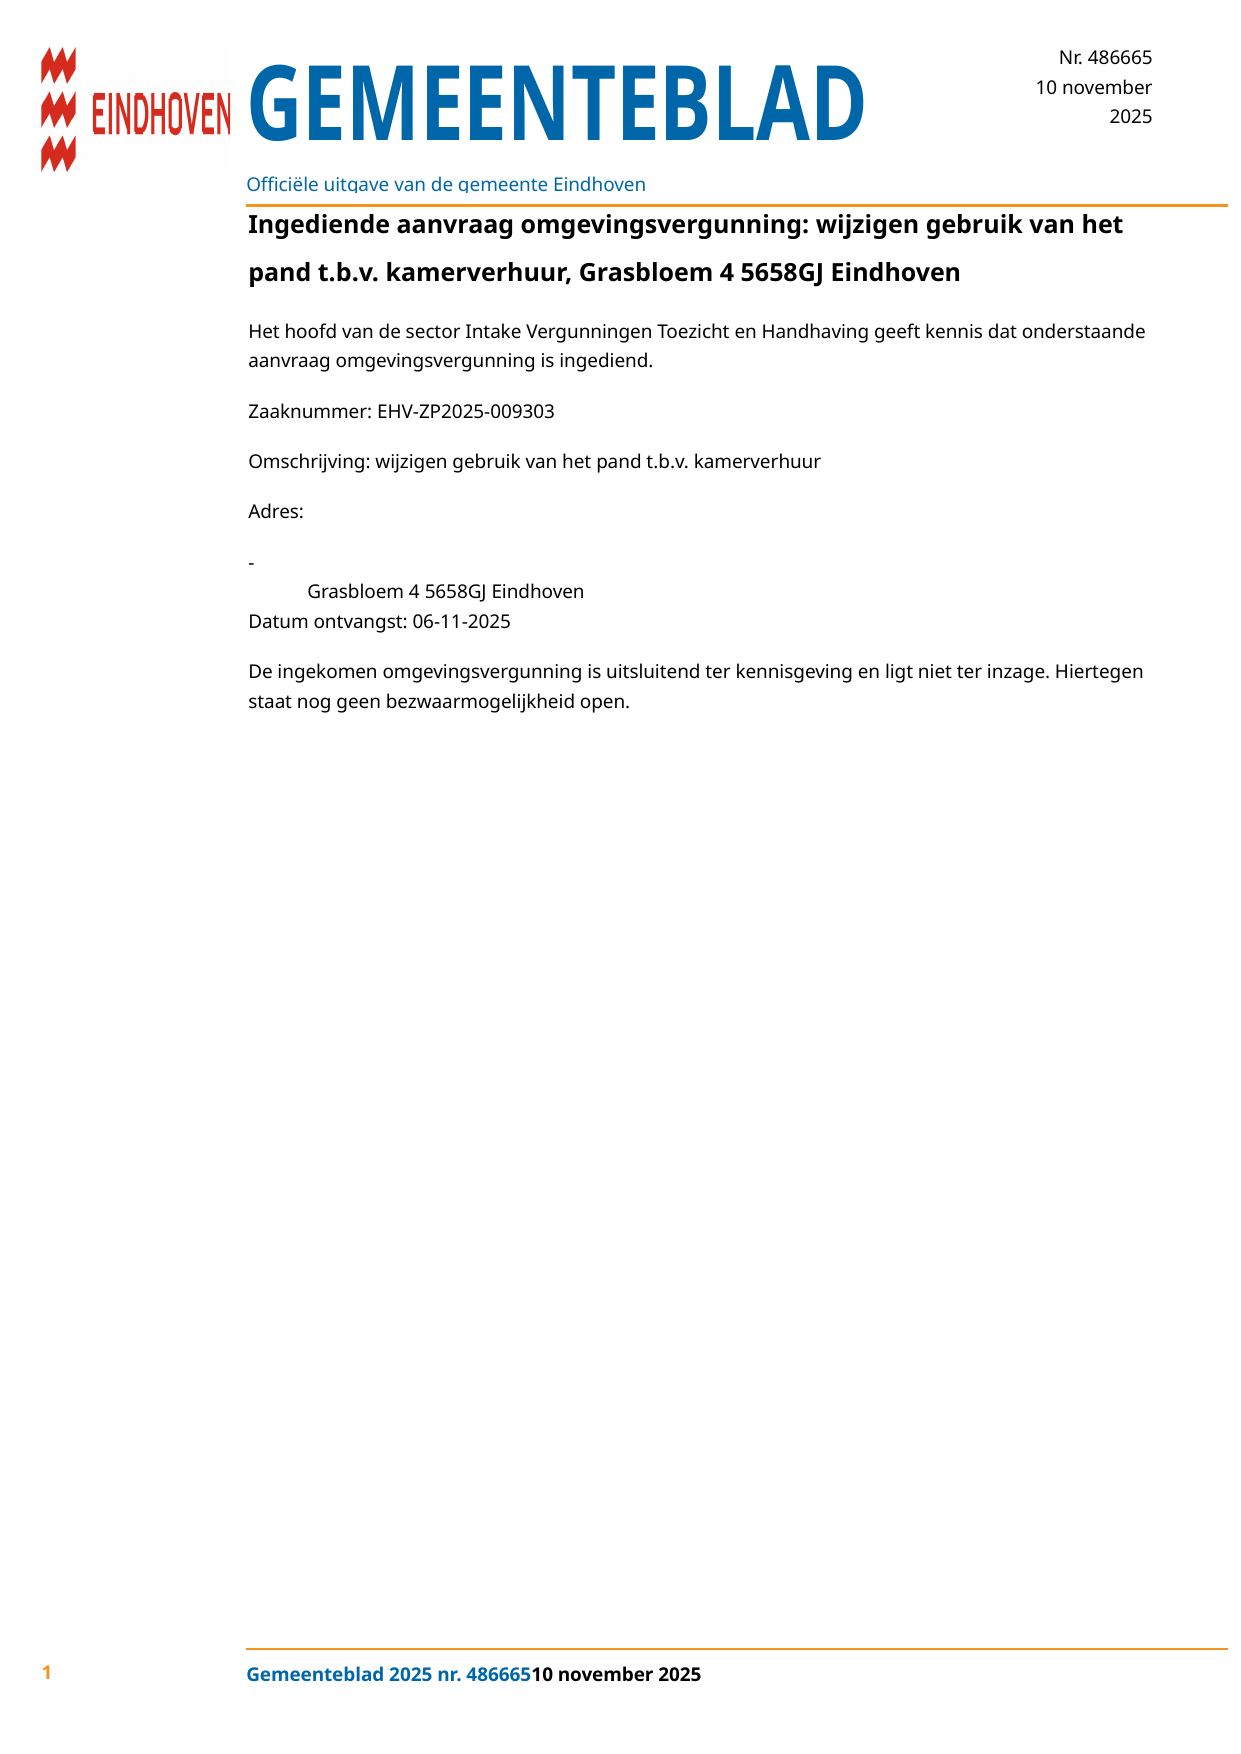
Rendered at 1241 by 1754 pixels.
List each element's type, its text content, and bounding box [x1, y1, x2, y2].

text De ingekomen omgevingsvergunning is uitsluitend ter kennisgeving en ligt niet ter inzage. Hiertegen staat nog geen bezwaarmogelijkheid open. [248, 659, 1152, 714]
text Datum ontvangst: 06-11-2025 [248, 608, 1152, 634]
text Zaaknummer: EHV-ZP2025-009303 [248, 398, 1152, 424]
picture [41, 47, 231, 172]
list Grasbloem 4 5658GJ Eindhoven [248, 579, 1152, 604]
text Ingediende aanvraag omgevingsvergunning: wijzigen gebruik van het pand t.b.v. kamerverhuur, Grasbloem 4 5658GJ Eindhoven [248, 207, 1152, 288]
text Omschrijving: wijzigen gebruik van het pand t.b.v. kamerverhuur [248, 448, 1152, 474]
text Het hoofd van de sector Intake Vergunningen Toezicht en Handhaving geeft kennis dat onderstaande aanvraag omgevingsvergunning is ingediend. [248, 318, 1152, 373]
text Adres: [248, 499, 1152, 524]
